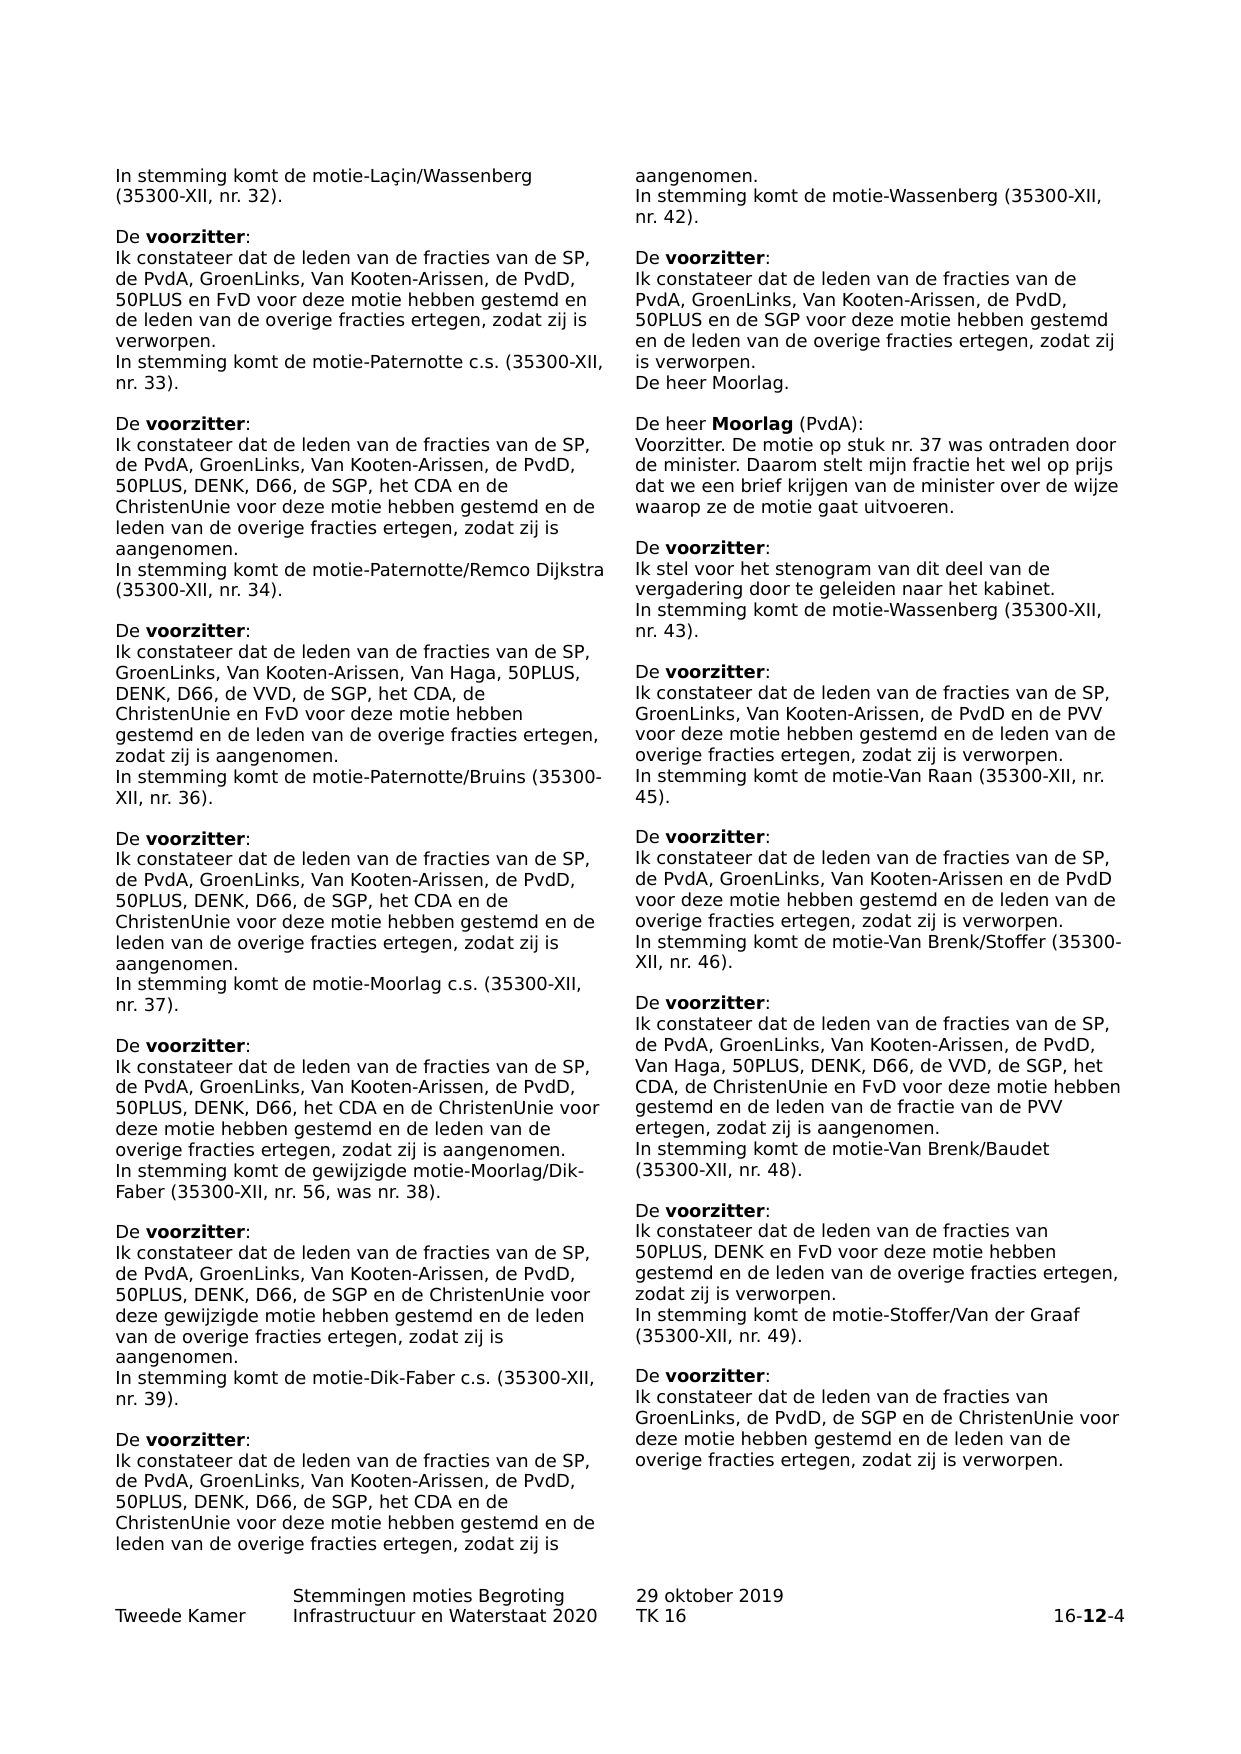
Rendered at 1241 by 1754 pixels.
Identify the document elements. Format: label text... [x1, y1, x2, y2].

text De heer Moorlag (PvdA): [635, 413, 1125, 434]
text De voorzitter: [115, 1036, 605, 1056]
text In stemming komt de motie-Laçin/Wassenberg (35300-XII, nr. 32). [115, 165, 605, 207]
text In stemming komt de motie-Van Raan (35300-XII, nr. 45). [635, 766, 1125, 807]
text In stemming komt de motie-Paternotte/Remco Dijkstra (35300-XII, nr. 34). [115, 559, 605, 601]
text In stemming komt de motie-Van Brenk/Stoffer (35300-XII, nr. 46). [635, 931, 1125, 973]
text Ik constateer dat de leden van de fracties van de SP, de PvdA, GroenLinks, Van Kooten-Arissen en de PvdD voor deze motie hebben gestemd en de leden van de overige fracties ertegen, zodat zij is verworpen. [635, 848, 1125, 931]
text Ik constateer dat de leden van de fracties van de SP, de PvdA, GroenLinks, Van Kooten-Arissen, de PvdD, 50PLUS, DENK, D66, de SGP, het CDA en de ChristenUnie voor deze motie hebben gestemd en de leden van de overige fracties ertegen, zodat zij is [115, 1450, 605, 1554]
text De voorzitter: [115, 621, 605, 642]
text Voorzitter. De motie op stuk nr. 37 was ontraden door de minister. Daarom stelt mijn fractie het wel op prijs dat we een brief krijgen van de minister over de wijze waarop ze de motie gaat uitvoeren. [635, 434, 1125, 518]
text Ik constateer dat de leden van de fracties van de SP, GroenLinks, Van Kooten-Arissen, de PvdD en de PVV voor deze motie hebben gestemd en de leden van de overige fracties ertegen, zodat zij is verworpen. [635, 682, 1125, 766]
text De voorzitter: [115, 227, 605, 248]
text In stemming komt de motie-Paternotte/Bruins (35300-XII, nr. 36). [115, 767, 605, 808]
text In stemming komt de motie-Stoffer/Van der Graaf (35300-XII, nr. 49). [635, 1304, 1125, 1346]
text De voorzitter: [635, 1366, 1125, 1387]
text In stemming komt de motie-Paternotte c.s. (35300-XII, nr. 33). [115, 352, 605, 393]
text De voorzitter: [635, 248, 1125, 268]
text De voorzitter: [635, 538, 1125, 558]
text In stemming komt de motie-Wassenberg (35300-XII, nr. 42). [635, 186, 1125, 228]
text Ik stel voor het stenogram van dit deel van de vergadering door te geleiden naar het kabinet. [635, 558, 1125, 600]
text aangenomen. [635, 165, 1125, 186]
text In stemming komt de motie-Dik-Faber c.s. (35300-XII, nr. 39). [115, 1368, 605, 1410]
text De voorzitter: [635, 1201, 1125, 1221]
text In stemming komt de motie-Wassenberg (35300-XII, nr. 43). [635, 600, 1125, 642]
text De voorzitter: [115, 1430, 605, 1450]
text In stemming komt de motie-Moorlag c.s. (35300-XII, nr. 37). [115, 974, 605, 1016]
text Ik constateer dat de leden van de fracties van de SP, de PvdA, GroenLinks, Van Kooten-Arissen, de PvdD, 50PLUS en FvD voor deze motie hebben gestemd en de leden van de overige fracties ertegen, zodat zij is verworpen. [115, 248, 605, 352]
text De voorzitter: [635, 662, 1125, 682]
text Ik constateer dat de leden van de fracties van GroenLinks, de PvdD, de SGP en de ChristenUnie voor deze motie hebben gestemd en de leden van de overige fracties ertegen, zodat zij is verworpen. [635, 1387, 1125, 1470]
text Ik constateer dat de leden van de fracties van de SP, de PvdA, GroenLinks, Van Kooten-Arissen, de PvdD, Van Haga, 50PLUS, DENK, D66, de VVD, de SGP, het CDA, de ChristenUnie en FvD voor deze motie hebben gestemd en de leden van de fractie van de PVV ertegen, zodat zij is aangenomen. [635, 1014, 1125, 1139]
text In stemming komt de gewijzigde motie-Moorlag/Dik-Faber (35300-XII, nr. 56, was nr. 38). [115, 1161, 605, 1202]
text Ik constateer dat de leden van de fracties van de PvdA, GroenLinks, Van Kooten-Arissen, de PvdD, 50PLUS en de SGP voor deze motie hebben gestemd en de leden van de overige fracties ertegen, zodat zij is verworpen. [635, 268, 1125, 373]
text Ik constateer dat de leden van de fracties van de SP, de PvdA, GroenLinks, Van Kooten-Arissen, de PvdD, 50PLUS, DENK, D66, de SGP, het CDA en de ChristenUnie voor deze motie hebben gestemd en de leden van de overige fracties ertegen, zodat zij is aangenomen. [115, 849, 605, 974]
text De voorzitter: [115, 413, 605, 434]
text In stemming komt de motie-Van Brenk/Baudet (35300-XII, nr. 48). [635, 1139, 1125, 1181]
text Ik constateer dat de leden van de fracties van de SP, de PvdA, GroenLinks, Van Kooten-Arissen, de PvdD, 50PLUS, DENK, D66, het CDA en de ChristenUnie voor deze motie hebben gestemd en de leden van de overige fracties ertegen, zodat zij is aangenomen. [115, 1056, 605, 1161]
text Ik constateer dat de leden van de fracties van 50PLUS, DENK en FvD voor deze motie hebben gestemd en de leden van de overige fracties ertegen, zodat zij is verworpen. [635, 1221, 1125, 1304]
text De voorzitter: [635, 827, 1125, 848]
text Ik constateer dat de leden van de fracties van de SP, de PvdA, GroenLinks, Van Kooten-Arissen, de PvdD, 50PLUS, DENK, D66, de SGP en de ChristenUnie voor deze gewijzigde motie hebben gestemd en de leden van de overige fracties ertegen, zodat zij is aangenomen. [115, 1243, 605, 1368]
text De voorzitter: [635, 993, 1125, 1014]
text De heer Moorlag. [635, 373, 1125, 393]
text De voorzitter: [115, 1222, 605, 1243]
text De voorzitter: [115, 828, 605, 849]
text Ik constateer dat de leden van de fracties van de SP, GroenLinks, Van Kooten-Arissen, Van Haga, 50PLUS, DENK, D66, de VVD, de SGP, het CDA, de ChristenUnie en FvD voor deze motie hebben gestemd en de leden van de overige fracties ertegen, zodat zij is aangenomen. [115, 642, 605, 767]
text Ik constateer dat de leden van de fracties van de SP, de PvdA, GroenLinks, Van Kooten-Arissen, de PvdD, 50PLUS, DENK, D66, de SGP, het CDA en de ChristenUnie voor deze motie hebben gestemd en de leden van de overige fracties ertegen, zodat zij is aangenomen. [115, 434, 605, 559]
